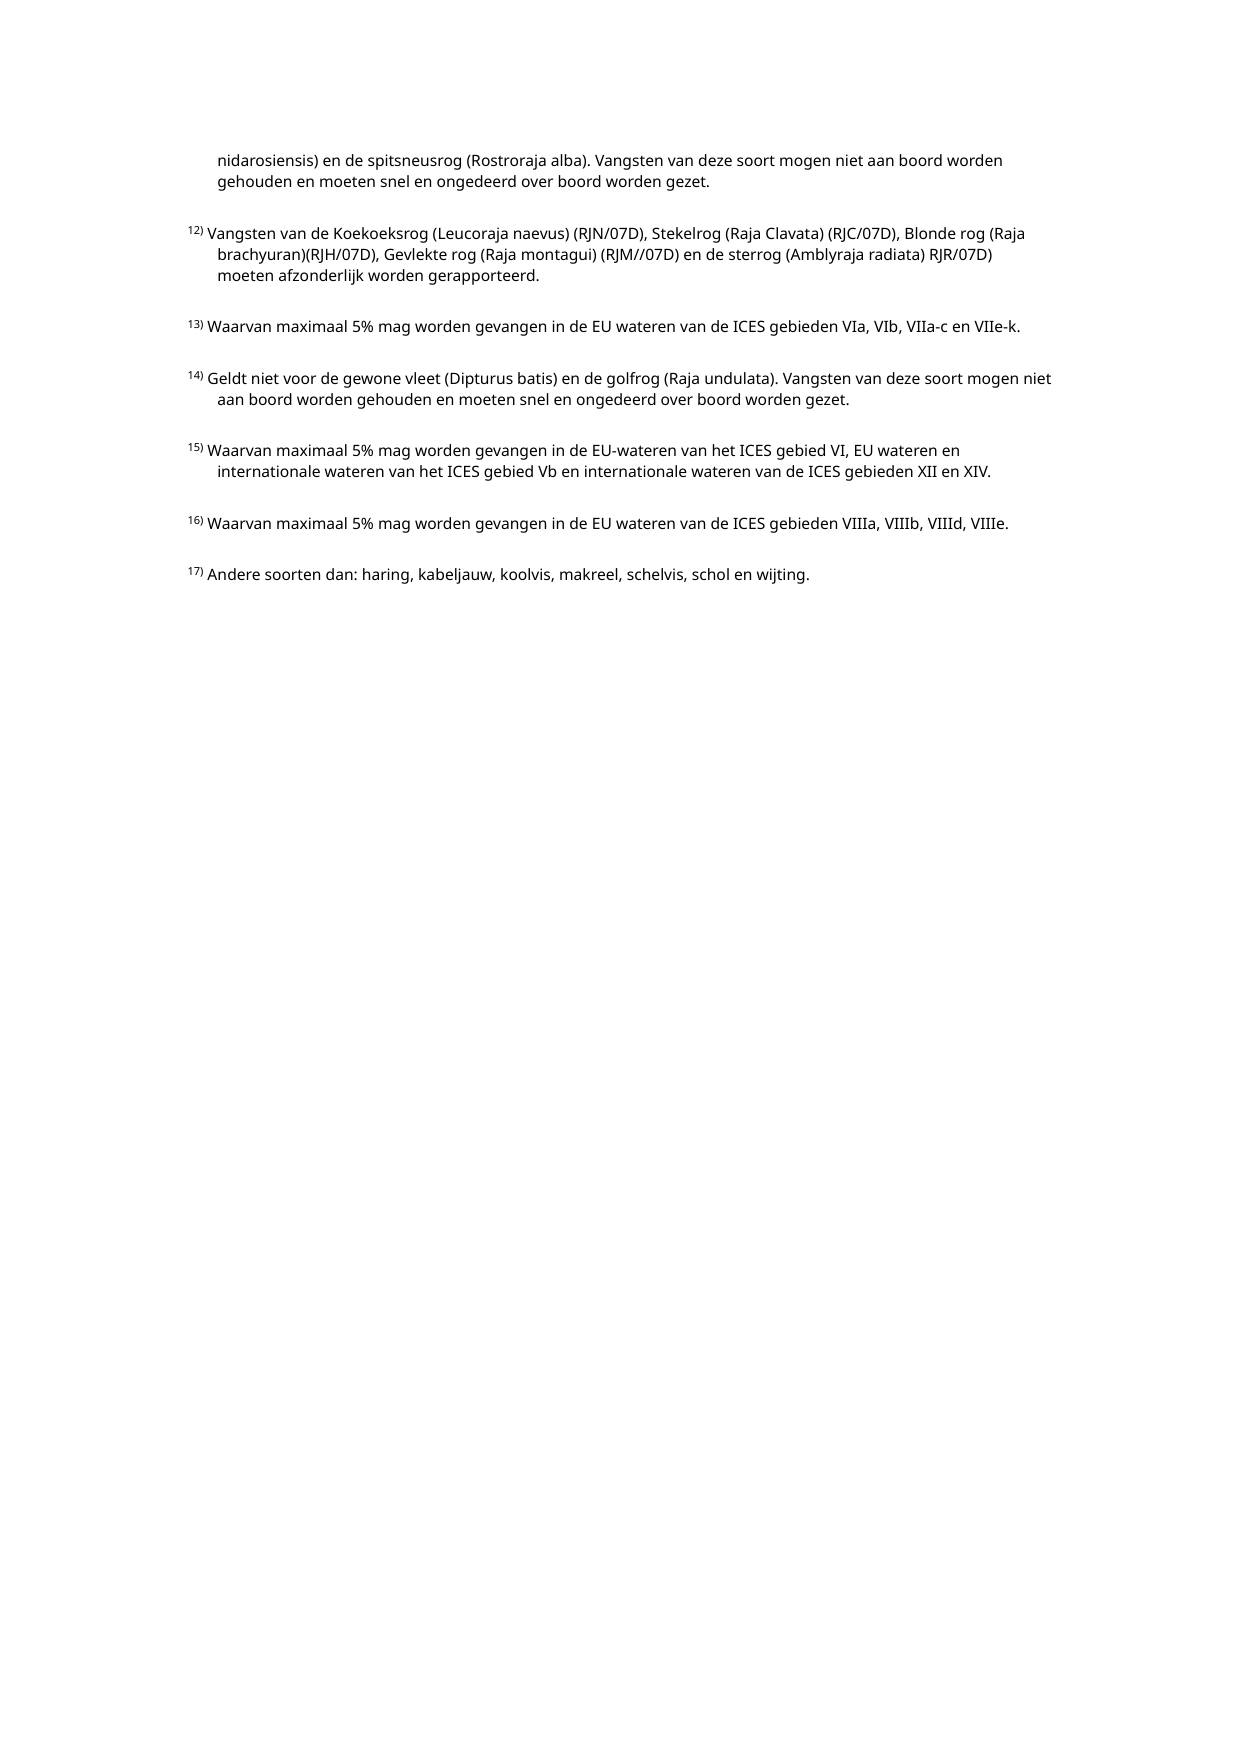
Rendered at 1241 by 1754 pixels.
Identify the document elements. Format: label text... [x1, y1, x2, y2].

text 17) Andere soorten dan: haring, kabeljauw, koolvis, makreel, schelvis, schol en wijting. [187, 564, 1053, 585]
text nidarosiensis) en de spitsneusrog (Rostroraja alba). Vangsten van deze soort mogen niet aan boord worden gehouden en moeten snel en ongedeerd over boord worden gezet. [187, 150, 1053, 192]
text 15) Waarvan maximaal 5% mag worden gevangen in de EU-wateren van het ICES gebied VI, EU wateren en internationale wateren van het ICES gebied Vb en internationale wateren van de ICES gebieden XII en XIV. [187, 440, 1053, 482]
text 13) Waarvan maximaal 5% mag worden gevangen in de EU wateren van de ICES gebieden VIa, VIb, VIIa-c en VIIe-k. [187, 316, 1053, 337]
text 14) Geldt niet voor de gewone vleet (Dipturus batis) en de golfrog (Raja undulata). Vangsten van deze soort mogen niet aan boord worden gehouden en moeten snel en ongedeerd over boord worden gezet. [187, 367, 1053, 410]
text 12) Vangsten van de Koekoeksrog (Leucoraja naevus) (RJN/07D), Stekelrog (Raja Clavata) (RJC/07D), Blonde rog (Raja brachyuran)(RJH/07D), Gevlekte rog (Raja montagui) (RJM//07D) en de sterrog (Amblyraja radiata) RJR/07D) moeten afzonderlijk worden gerapporteerd. [187, 222, 1053, 286]
text 16) Waarvan maximaal 5% mag worden gevangen in de EU wateren van de ICES gebieden VIIIa, VIIIb, VIIId, VIIIe. [187, 512, 1053, 534]
